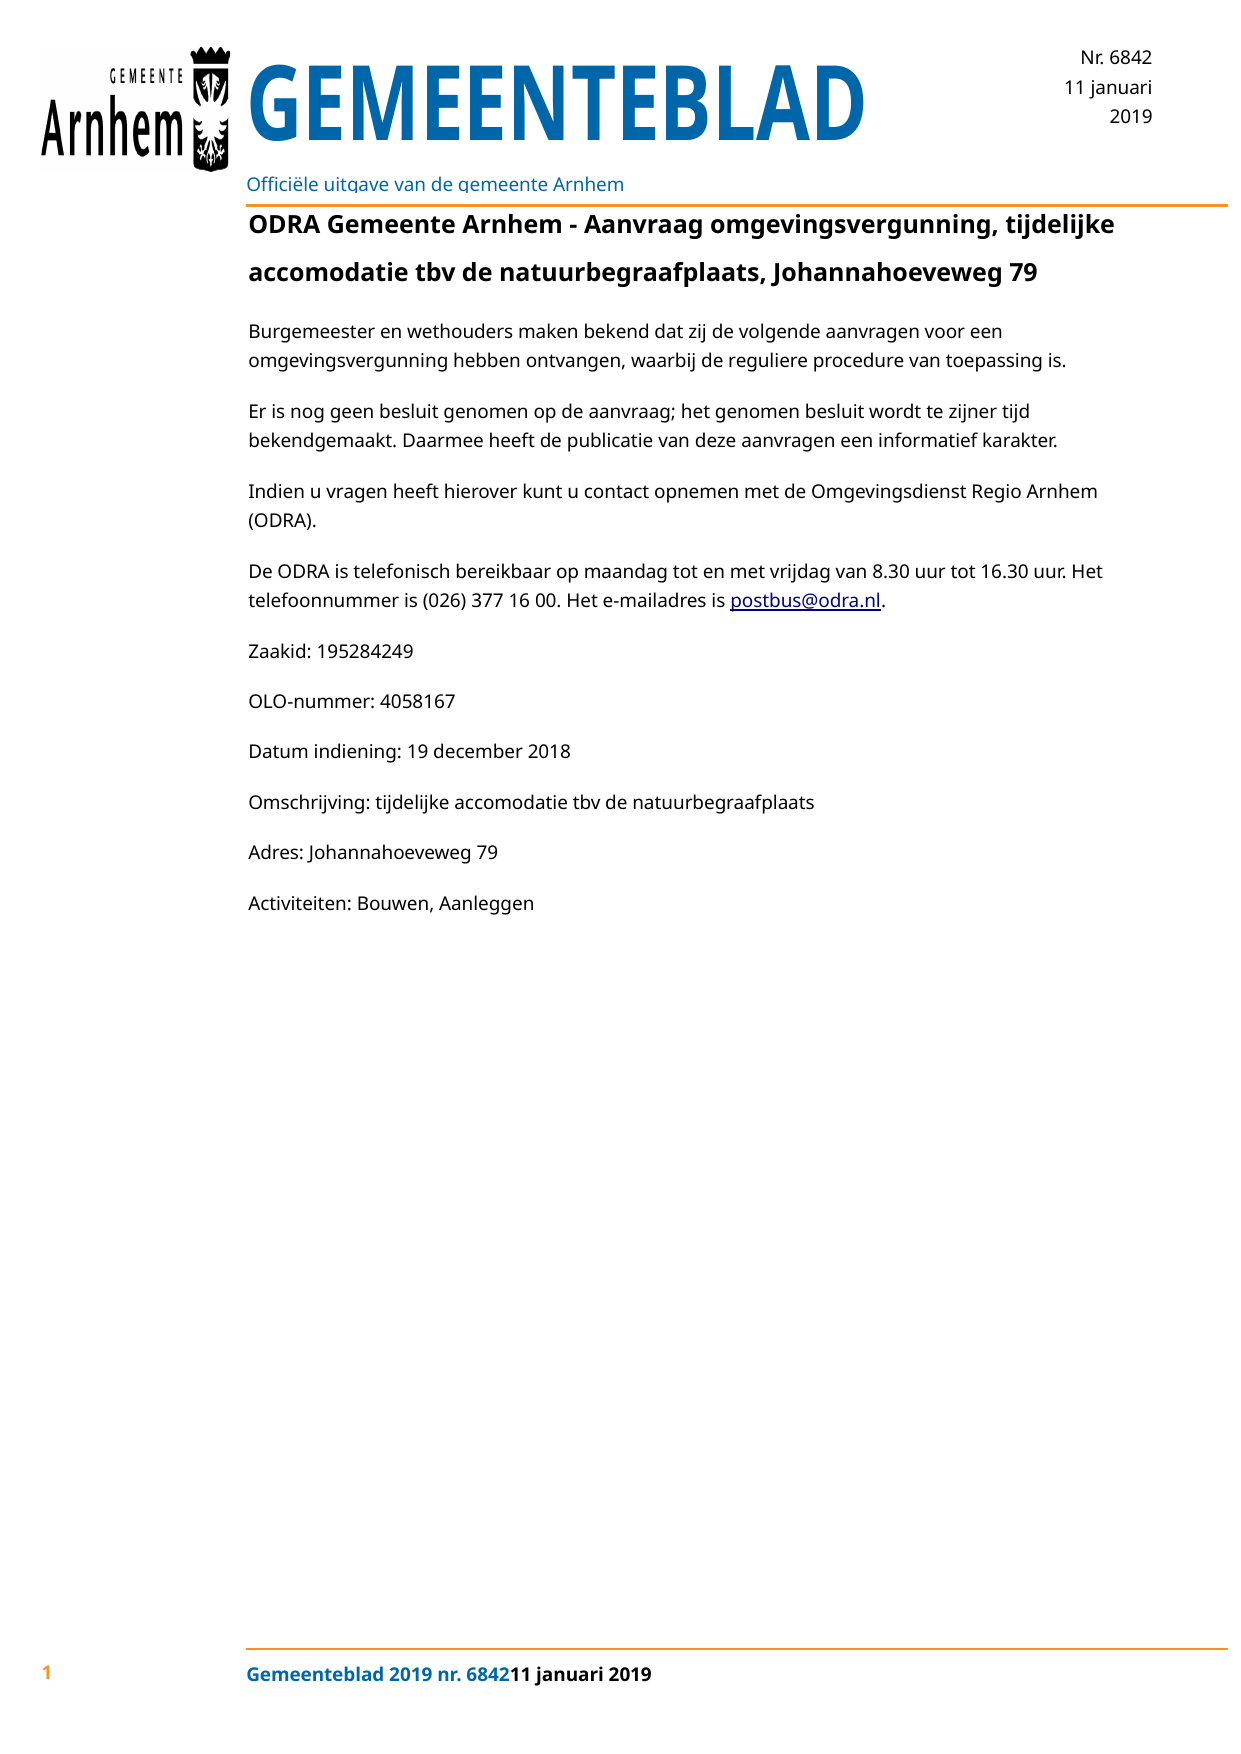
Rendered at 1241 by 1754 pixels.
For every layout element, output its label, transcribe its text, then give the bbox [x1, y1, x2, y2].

text Burgemeester en wethouders maken bekend dat zij de volgende aanvragen voor een omgevingsvergunning hebben ontvangen, waarbij de reguliere procedure van toepassing is. [248, 318, 1152, 373]
text Activiteiten: Bouwen, Aanleggen [248, 890, 1152, 916]
text Er is nog geen besluit genomen op de aanvraag; het genomen besluit wordt te zijner tijd bekendgemaakt. Daarmee heeft de publicatie van deze aanvragen een informatief karakter. [248, 398, 1152, 453]
text Omschrijving: tijdelijke accomodatie tbv de natuurbegraafplaats [248, 789, 1152, 815]
text ODRA Gemeente Arnhem - Aanvraag omgevingsvergunning, tijdelijke accomodatie tbv de natuurbegraafplaats, Johannahoeveweg 79 [248, 207, 1152, 288]
text Datum indiening: 19 december 2018 [248, 739, 1152, 764]
text Adres: Johannahoeveweg 79 [248, 839, 1152, 865]
text Indien u vragen heeft hierover kunt u contact opnemen met de Omgevingsdienst Regio Arnhem (ODRA). [248, 478, 1152, 533]
text OLO-nummer: 4058167 [248, 688, 1152, 714]
text Zaakid: 195284249 [248, 638, 1152, 664]
picture [41, 47, 231, 172]
text De ODRA is telefonisch bereikbaar op maandag tot en met vrijdag van 8.30 uur tot 16.30 uur. Het telefoonnummer is (026) 377 16 00. Het e-mailadres is postbus@odra.nl. [248, 558, 1152, 613]
